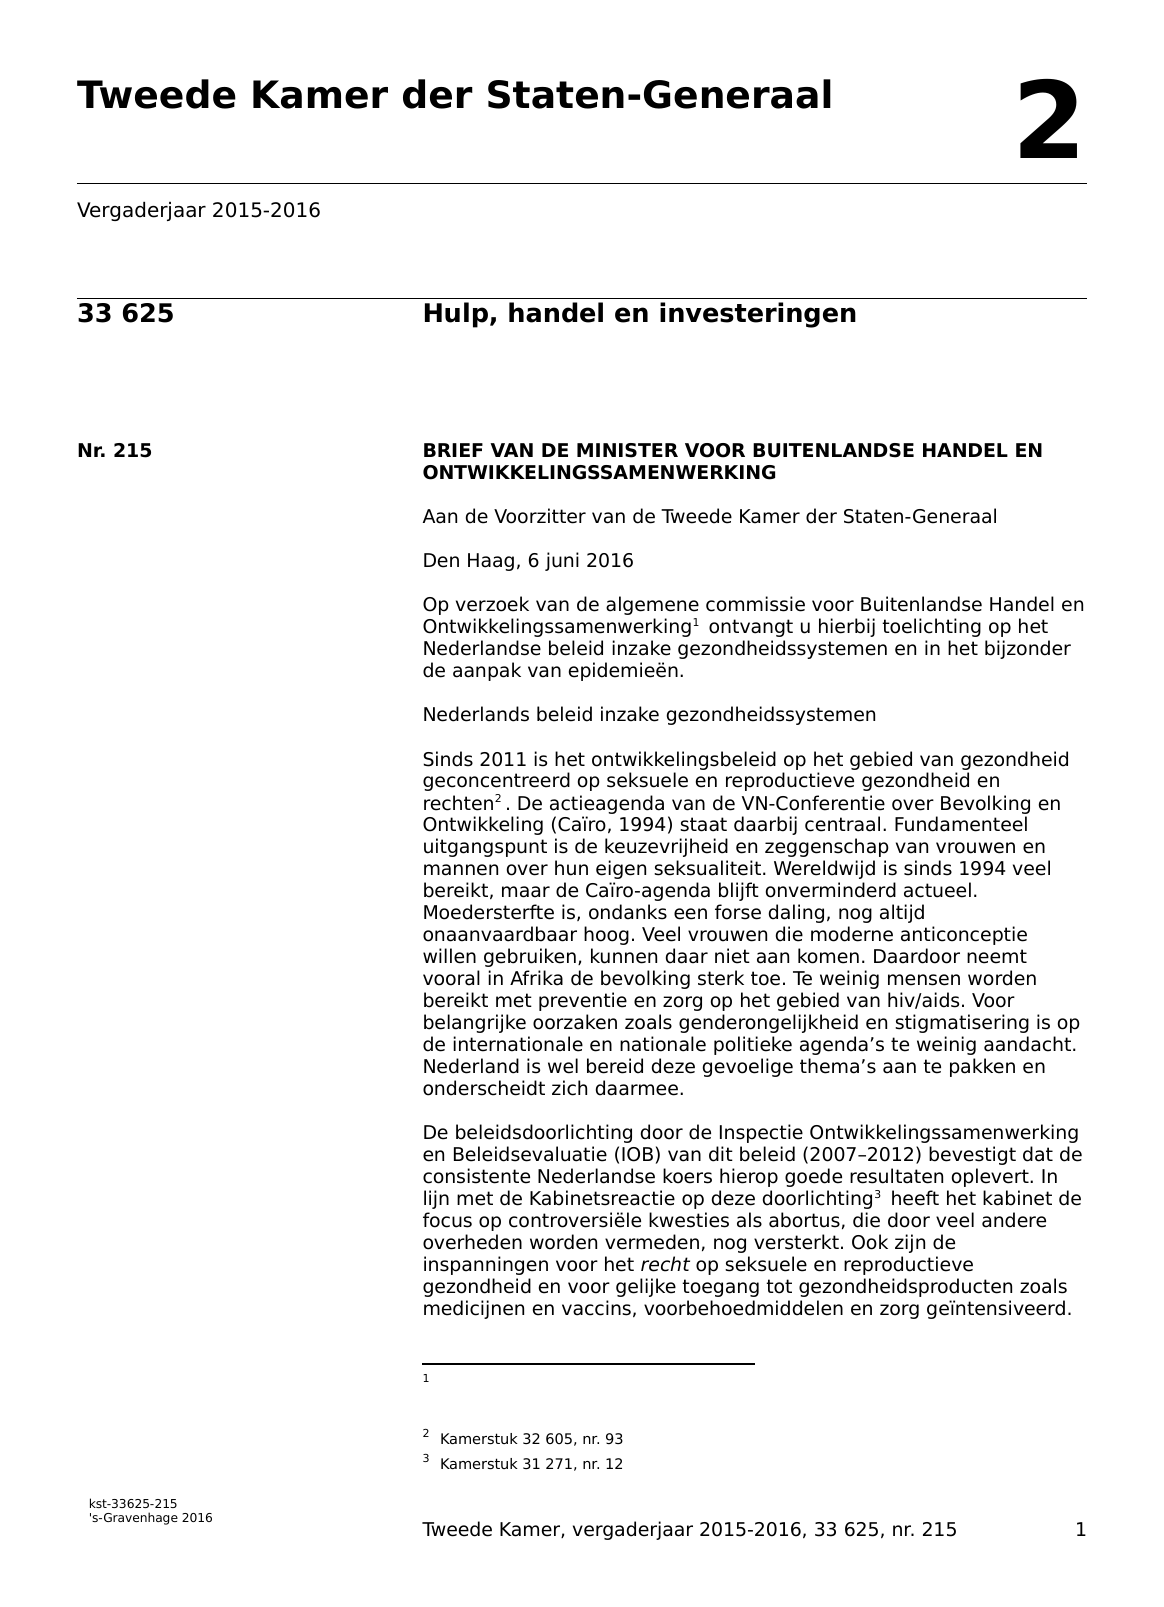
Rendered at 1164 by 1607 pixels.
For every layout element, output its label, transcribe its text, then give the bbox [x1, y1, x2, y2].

text 's-Gravenhage 2016 [88, 1511, 323, 1525]
text Den Haag, 6 juni 2016 [422, 550, 1087, 572]
text Op verzoek van de algemene commissie voor Buitenlandse Handel en Ontwikkelingssamenwerking ontvangt u hierbij toelichting op het Nederlandse beleid inzake gezondheidssystemen en in het bijzonder de aanpak van epidemieën. [422, 594, 1087, 682]
text Kamerstuk 31 271, nr. 12 [422, 1452, 1087, 1474]
text Aan de Voorzitter van de Tweede Kamer der Staten-Generaal [422, 506, 1087, 528]
text Sinds 2011 is het ontwikkelingsbeleid op het gebied van gezondheid geconcentreerd op seksuele en reproductieve gezondheid en rechten. De actieagenda van de VN-Conferentie over Bevolking en Ontwikkeling (Caïro, 1994) staat daarbij centraal. Fundamenteel uitgangspunt is de keuzevrijheid en zeggenschap van vrouwen en mannen over hun eigen seksualiteit. Wereldwijd is sinds 1994 veel bereikt, maar de Caïro-agenda blijft onverminderd actueel. Moedersterfte is, ondanks een forse daling, nog altijd onaanvaardbaar hoog. Veel vrouwen die moderne anticonceptie willen gebruiken, kunnen daar niet aan komen. Daardoor neemt vooral in Afrika de bevolking sterk toe. Te weinig mensen worden bereikt met preventie en zorg op het gebied van hiv/aids. Voor belangrijke oorzaken zoals genderongelijkheid en stigmatisering is op de internationale en nationale politieke agenda’s te weinig aandacht. Nederland is wel bereid deze gevoelige thema’s aan te pakken en onderscheidt zich daarmee. [422, 748, 1087, 1100]
text kst-33625-215 [88, 1497, 323, 1511]
table_header 2 [886, 59, 1087, 183]
text Kamerstuk 32 605, nr. 93 [422, 1427, 1087, 1449]
text De beleidsdoorlichting door de Inspectie Ontwikkelingssamenwerking en Beleidsevaluatie (IOB) van dit beleid (2007–2012) bevestigt dat de consistente Nederlandse koers hierop goede resultaten oplevert. In lijn met de Kabinetsreactie op deze doorlichting heeft het kabinet de focus op controversiële kwesties als abortus, die door veel andere overheden worden vermeden, nog versterkt. Ook zijn de inspanningen voor het recht op seksuele en reproductieve gezondheid en voor gelijke toegang tot gezondheidsproducten zoals medicijnen en vaccins, voorbehoedmiddelen en zorg geïntensiveerd. [422, 1122, 1087, 1320]
subtitle Nr. 215 BRIEF VAN DE MINISTER VOOR BUITENLANDSE HANDEL EN ONTWIKKELINGSSAMENWERKING [77, 440, 1087, 484]
text Nederlands beleid inzake gezondheidssystemen [422, 704, 1087, 726]
table_cell Vergaderjaar 2015-2016 [77, 184, 1087, 298]
subtitle 33 625 Hulp, handel en investeringen [77, 299, 1087, 329]
table_header Tweede Kamer der Staten-Generaal [77, 59, 886, 183]
